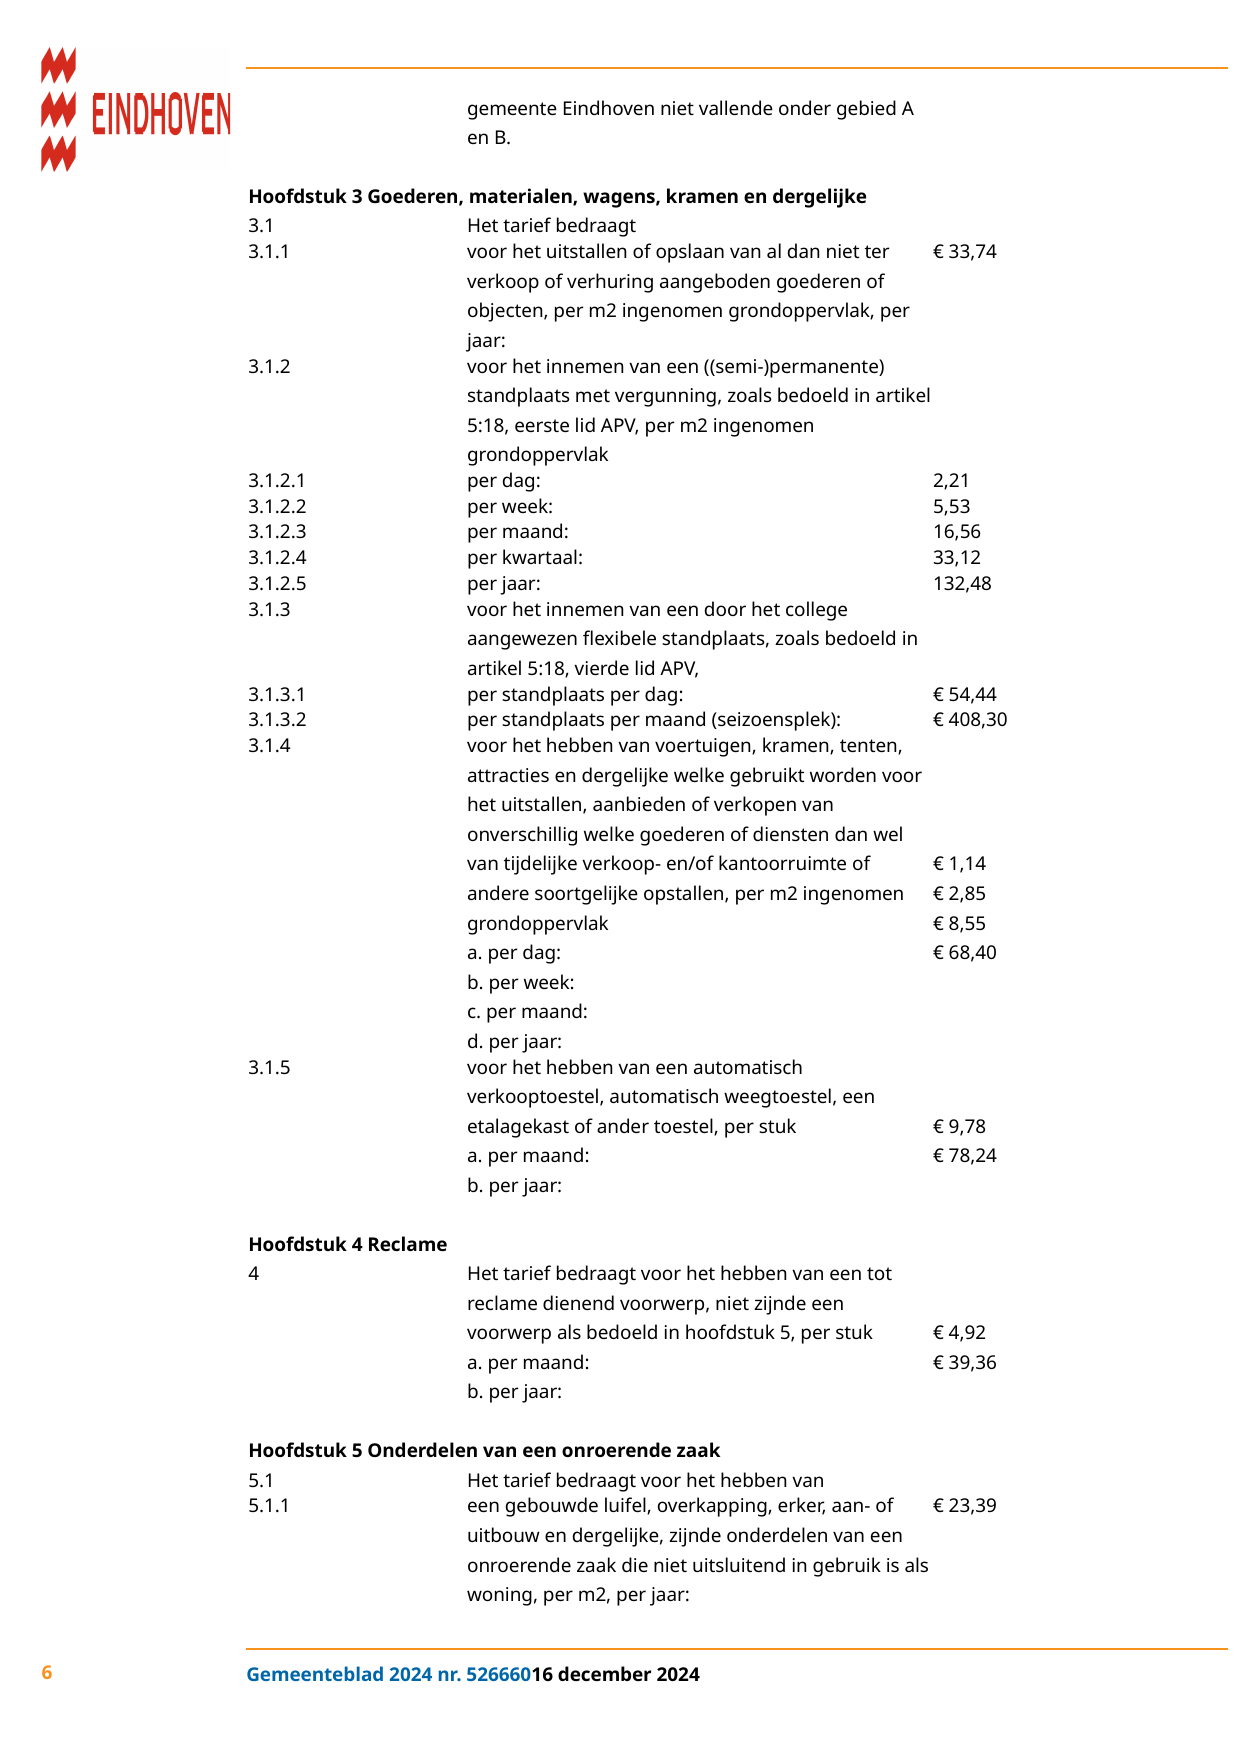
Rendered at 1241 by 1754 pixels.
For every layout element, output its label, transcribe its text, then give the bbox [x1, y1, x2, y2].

table_cell 3.1.4 [248, 732, 467, 1054]
table_cell per dag: [467, 467, 933, 493]
table_cell 3.1.5 [248, 1054, 467, 1198]
table_cell 3.1.1 [248, 238, 467, 353]
table_cell 33,12 [933, 545, 1152, 570]
table_cell [933, 95, 1152, 150]
table_header 4 [248, 1260, 467, 1404]
table_cell 3.1.3.1 [248, 681, 467, 707]
table_cell 3.1.3 [248, 596, 467, 681]
table_cell per kwartaal: [467, 545, 933, 570]
table_cell 3.1.2.5 [248, 570, 467, 596]
text Hoofdstuk 4 Reclame [248, 1231, 1152, 1256]
table_cell [248, 95, 467, 150]
table_cell 3.1.2.1 [248, 467, 467, 493]
table_cell 2,21 [933, 467, 1152, 493]
table_cell per maand: [467, 519, 933, 544]
picture [41, 47, 231, 172]
table_cell voor het hebben van een automatisch verkooptoestel, automatisch weegtoestel, een etalagekast of ander toestel, per stuk a. per maand: b. per jaar: [467, 1054, 933, 1198]
table_cell 3.1.2 [248, 353, 467, 467]
table_header Het tarief bedraagt [467, 213, 1152, 238]
table_cell € 54,44 [933, 681, 1152, 707]
table_cell per jaar: [467, 570, 933, 596]
table_cell 132,48 [933, 570, 1152, 596]
table_cell voor het innemen van een door het college aangewezen flexibele standplaats, zoals bedoeld in artikel 5:18, vierde lid APV, [467, 596, 933, 681]
table_cell 3.1.3.2 [248, 707, 467, 732]
table_cell [933, 596, 1152, 681]
table_cell € 33,74 [933, 238, 1152, 353]
table_cell 5.1.1 [248, 1493, 467, 1607]
table_cell een gebouwde luifel, overkapping, erker, aan- of uitbouw en dergelijke, zijnde onderdelen van een onroerende zaak die niet uitsluitend in gebruik is als woning, per m2, per jaar: [467, 1493, 933, 1607]
table_cell € 1,14 € 2,85 € 8,55 € 68,40 [933, 732, 1152, 1054]
table_cell 16,56 [933, 519, 1152, 544]
table_cell voor het hebben van voertuigen, kramen, tenten, attracties en dergelijke welke gebruikt worden voor het uitstallen, aanbieden of verkopen van onverschillig welke goederen of diensten dan wel van tijdelijke verkoop- en/of kantoorruimte of andere soortgelijke opstallen, per m2 ingenomen grondoppervlak a. per dag: b. per week: c. per maand: d. per jaar: [467, 732, 933, 1054]
table_cell 3.1.2.3 [248, 519, 467, 544]
table_cell 3.1.2.2 [248, 493, 467, 519]
table_header Het tarief bedraagt voor het hebben van [467, 1467, 1152, 1493]
table_cell € 408,30 [933, 707, 1152, 732]
text Hoofdstuk 5 Onderdelen van een onroerende zaak [248, 1437, 1152, 1463]
table_cell € 23,39 [933, 1493, 1152, 1607]
table_cell voor het uitstallen of opslaan van al dan niet ter verkoop of verhuring aangeboden goederen of objecten, per m2 ingenomen grondoppervlak, per jaar: [467, 238, 933, 353]
table_cell per standplaats per maand (seizoensplek): [467, 707, 933, 732]
table_cell per standplaats per dag: [467, 681, 933, 707]
table_header 5.1 [248, 1467, 467, 1493]
table_cell voor het innemen van een ((semi-)permanente) standplaats met vergunning, zoals bedoeld in artikel 5:18, eerste lid APV, per m2 ingenomen grondoppervlak [467, 353, 933, 467]
table_cell gemeente Eindhoven niet vallende onder gebied A en B. [467, 95, 933, 150]
table_header 3.1 [248, 213, 467, 238]
table_header € 4,92 € 39,36 [933, 1260, 1152, 1404]
text Hoofdstuk 3 Goederen, materialen, wagens, kramen en dergelijke [248, 183, 1152, 209]
table_cell € 9,78 € 78,24 [933, 1054, 1152, 1198]
table_cell 5,53 [933, 493, 1152, 519]
table_header Het tarief bedraagt voor het hebben van een tot reclame dienend voorwerp, niet zijnde een voorwerp als bedoeld in hoofdstuk 5, per stuk a. per maand: b. per jaar: [467, 1260, 933, 1404]
table_cell per week: [467, 493, 933, 519]
table_cell [933, 353, 1152, 467]
table_cell 3.1.2.4 [248, 545, 467, 570]
